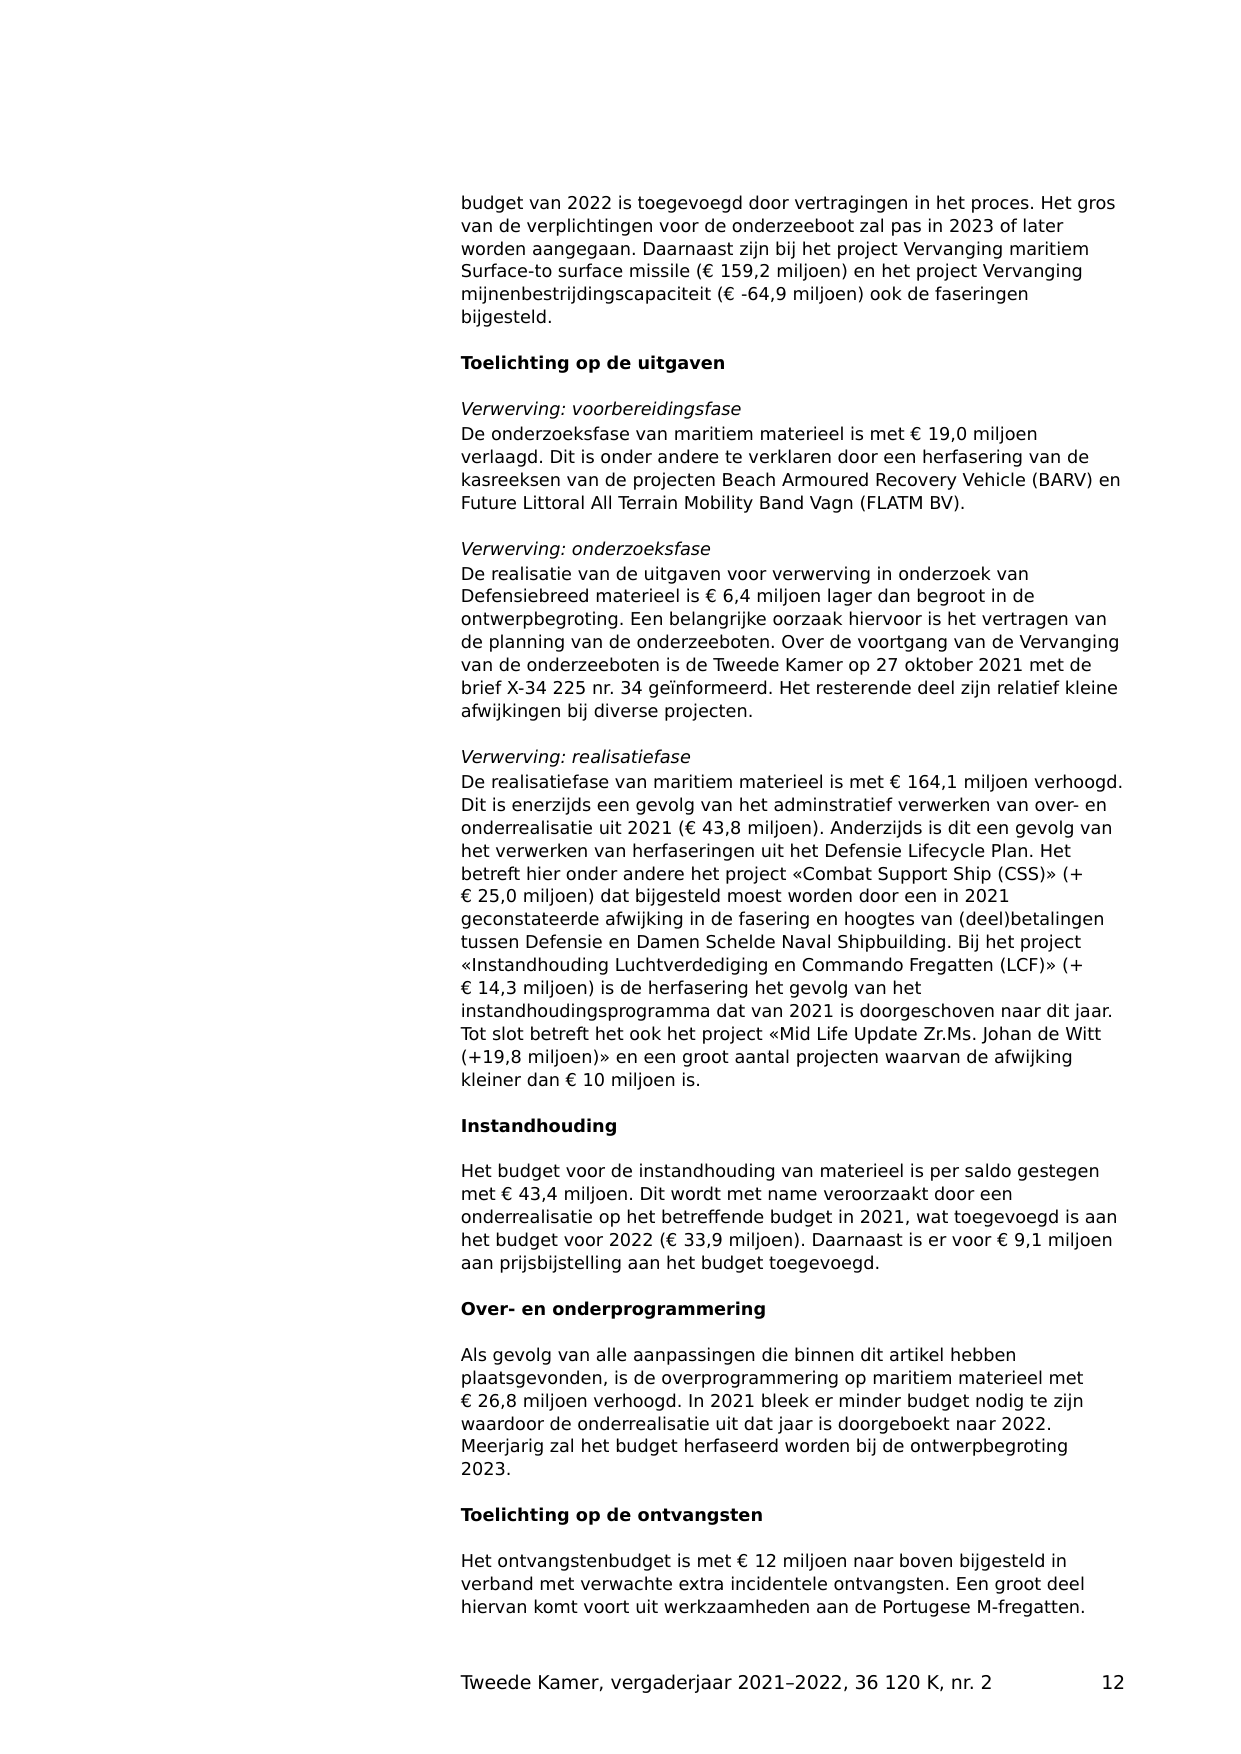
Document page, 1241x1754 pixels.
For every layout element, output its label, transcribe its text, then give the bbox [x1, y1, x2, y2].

text Als gevolg van alle aanpassingen die binnen dit artikel hebben plaatsgevonden, is de overprogrammering op maritiem materieel met € 26,8 miljoen verhoogd. In 2021 bleek er minder budget nodig te zijn waardoor de onderrealisatie uit dat jaar is doorgeboekt naar 2022. Meerjarig zal het budget herfaseerd worden bij de ontwerpbegroting 2023. [461, 1343, 1125, 1480]
text Over- en onderprogrammering [461, 1297, 1125, 1320]
text De onderzoeksfase van maritiem materieel is met € 19,0 miljoen verlaagd. Dit is onder andere te verklaren door een herfasering van de kasreeksen van de projecten Beach Armoured Recovery Vehicle (BARV) en Future Littoral All Terrain Mobility Band Vagn (FLATM BV). [461, 422, 1125, 514]
text budget van 2022 is toegevoegd door vertragingen in het proces. Het gros van de verplichtingen voor de onderzeeboot zal pas in 2023 of later worden aangegaan. Daarnaast zijn bij het project Vervanging maritiem Surface-to surface missile (€ 159,2 miljoen) en het project Vervanging mijnenbestrijdingscapaciteit (€ -64,9 miljoen) ook de faseringen bijgesteld. [461, 191, 1125, 328]
text Instandhouding [461, 1114, 1125, 1137]
text Verwerving: onderzoeksfase [461, 537, 1125, 559]
text De realisatie van de uitgaven voor verwerving in onderzoek van Defensiebreed materieel is € 6,4 miljoen lager dan begroot in de ontwerpbegroting. Een belangrijke oorzaak hiervoor is het vertragen van de planning van de onderzeeboten. Over de voortgang van de Vervanging van de onderzeeboten is de Tweede Kamer op 27 oktober 2021 met de brief X-34 225 nr. 34 geïnformeerd. Het resterende deel zijn relatief kleine afwijkingen bij diverse projecten. [461, 562, 1125, 722]
text Het budget voor de instandhouding van materieel is per saldo gestegen met € 43,4 miljoen. Dit wordt met name veroorzaakt door een onderrealisatie op het betreffende budget in 2021, wat toegevoegd is aan het budget voor 2022 (€ 33,9 miljoen). Daarnaast is er voor € 9,1 miljoen aan prijsbijstelling aan het budget toegevoegd. [461, 1159, 1125, 1274]
text Verwerving: realisatiefase [461, 745, 1125, 768]
text De realisatiefase van maritiem materieel is met € 164,1 miljoen verhoogd. Dit is enerzijds een gevolg van het adminstratief verwerken van over- en onderrealisatie uit 2021 (€ 43,8 miljoen). Anderzijds is dit een gevolg van het verwerken van herfaseringen uit het Defensie Lifecycle Plan. Het betreft hier onder andere het project «Combat Support Ship (CSS)» (+ € 25,0 miljoen) dat bijgesteld moest worden door een in 2021 geconstateerde afwijking in de fasering en hoogtes van (deel)betalingen tussen Defensie en Damen Schelde Naval Shipbuilding. Bij het project «Instandhouding Luchtverdediging en Commando Fregatten (LCF)» (+ € 14,3 miljoen) is de herfasering het gevolg van het instandhoudingsprogramma dat van 2021 is doorgeschoven naar dit jaar. Tot slot betreft het ook het project «Mid Life Update Zr.Ms. Johan de Witt (+19,8 miljoen)» en een groot aantal projecten waarvan de afwijking kleiner dan € 10 miljoen is. [461, 770, 1125, 1091]
text Toelichting op de uitgaven [461, 351, 1125, 374]
text Het ontvangstenbudget is met € 12 miljoen naar boven bijgesteld in verband met verwachte extra incidentele ontvangsten. Een groot deel hiervan komt voort uit werkzaamheden aan de Portugese M-fregatten. [461, 1549, 1125, 1618]
text Verwerving: voorbereidingsfase [461, 397, 1125, 420]
text Toelichting op de ontvangsten [461, 1503, 1125, 1526]
